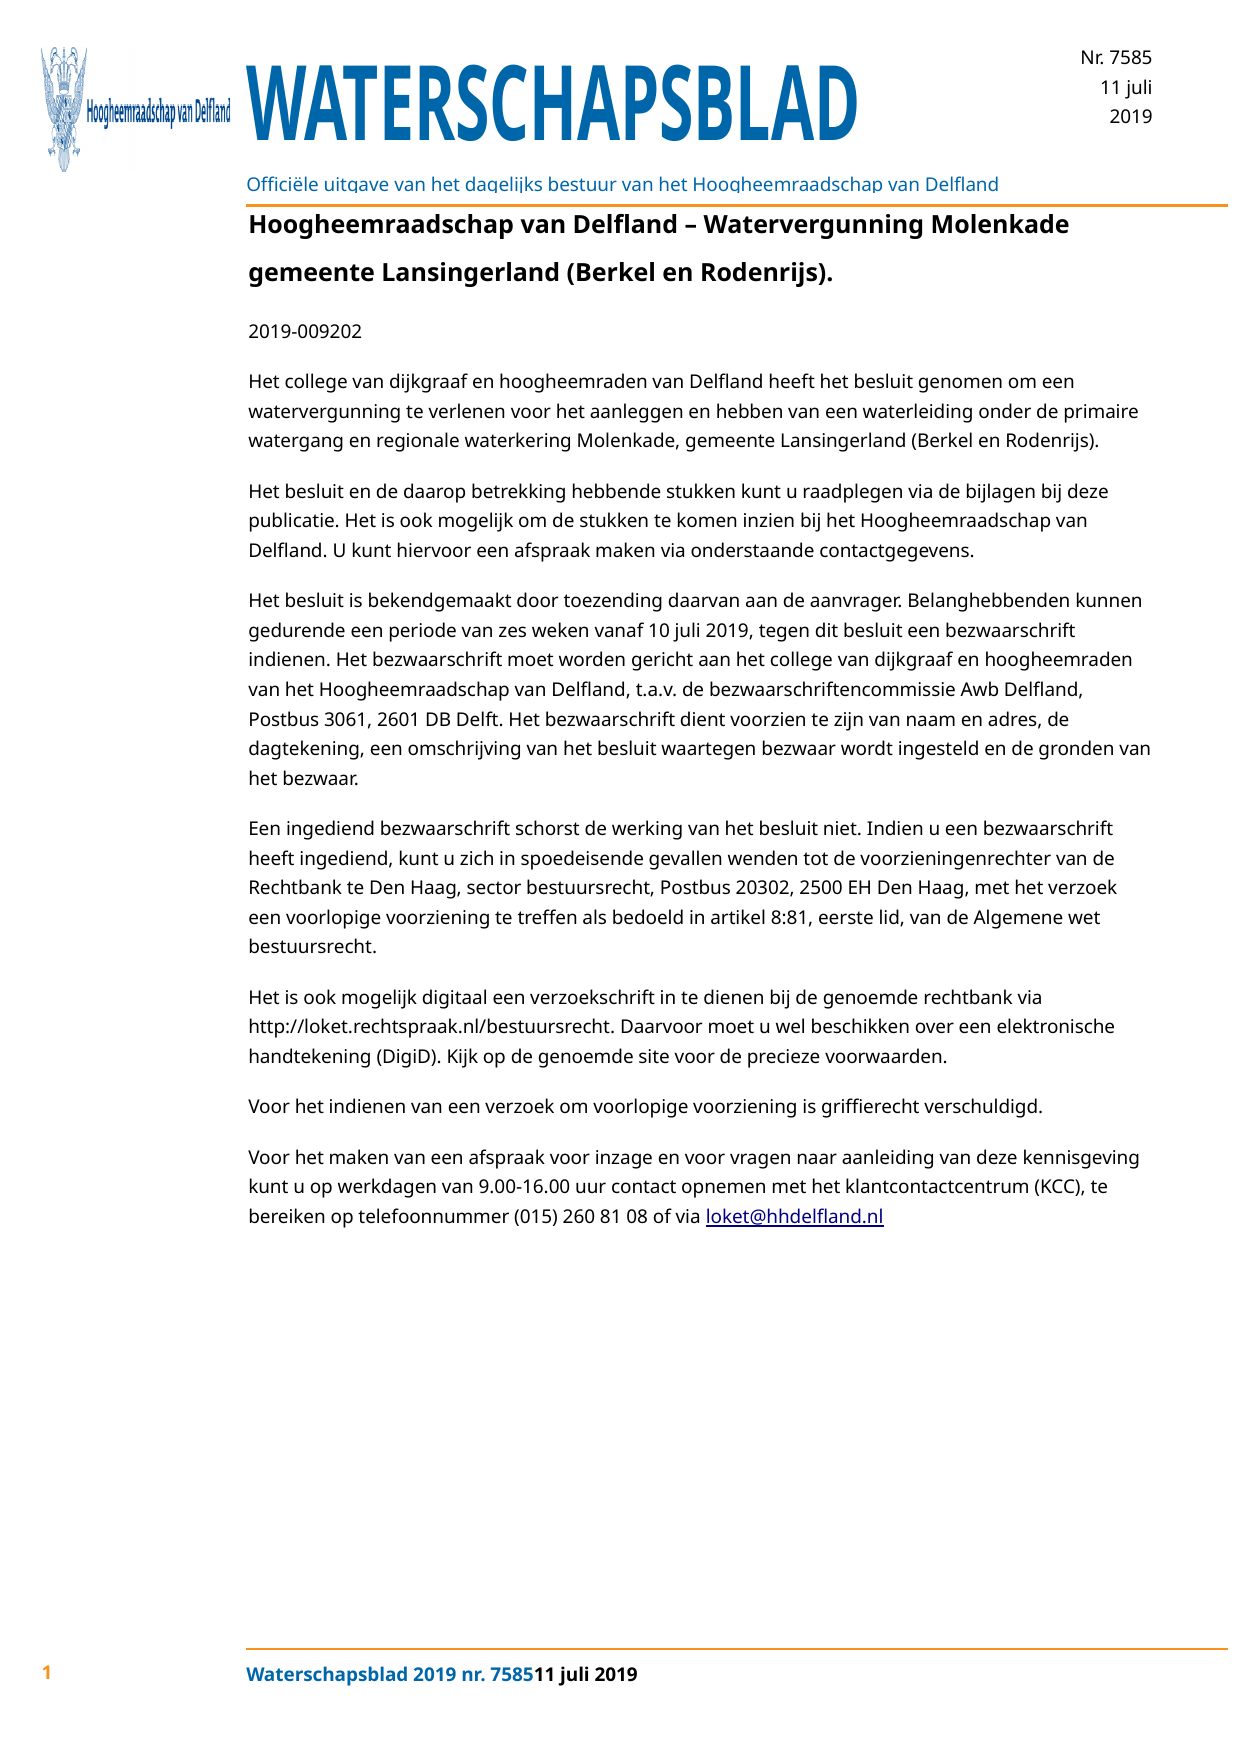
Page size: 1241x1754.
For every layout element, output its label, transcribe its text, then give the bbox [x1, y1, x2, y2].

picture [41, 47, 231, 172]
text Het college van dijkgraaf en hoogheemraden van Delfland heeft het besluit genomen om een watervergunning te verlenen voor het aanleggen en hebben van een waterleiding onder de primaire watergang en regionale waterkering Molenkade, gemeente Lansingerland (Berkel en Rodenrijs). [248, 368, 1152, 453]
text Voor het indienen van een verzoek om voorlopige voorziening is griffierecht verschuldigd. [248, 1094, 1152, 1119]
text Het besluit is bekendgemaakt door toezending daarvan aan de aanvrager. Belanghebbenden kunnen gedurende een periode van zes weken vanaf 10 juli 2019, tegen dit besluit een bezwaarschrift indienen. Het bezwaarschrift moet worden gericht aan het college van dijkgraaf en hoogheemraden van het Hoogheemraadschap van Delfland, t.a.v. de bezwaarschriftencommissie Awb Delfland, Postbus 3061, 2601 DB Delft. Het bezwaarschrift dient voorzien te zijn van naam en adres, de dagtekening, een omschrijving van het besluit waartegen bezwaar wordt ingesteld en de gronden van het bezwaar. [248, 587, 1152, 791]
text Voor het maken van een afspraak voor inzage en voor vragen naar aanleiding van deze kennisgeving kunt u op werkdagen van 9.00-16.00 uur contact opnemen met het klantcontactcentrum (KCC), te bereiken op telefoonnummer (015) 260 81 08 of via loket@hhdelfland.nl [248, 1144, 1152, 1229]
text Het besluit en de daarop betrekking hebbende stukken kunt u raadplegen via de bijlagen bij deze publicatie. Het is ook mogelijk om de stukken te komen inzien bij het Hoogheemraadschap van Delfland. U kunt hiervoor een afspraak maken via onderstaande contactgegevens. [248, 478, 1152, 563]
text Het is ook mogelijk digitaal een verzoekschrift in te dienen bij de genoemde rechtbank via http://loket.rechtspraak.nl/bestuursrecht. Daarvoor moet u wel beschikken over een elektronische handtekening (DigiD). Kijk op de genoemde site voor de precieze voorwaarden. [248, 984, 1152, 1069]
text Een ingediend bezwaarschrift schorst de werking van het besluit niet. Indien u een bezwaarschrift heeft ingediend, kunt u zich in spoedeisende gevallen wenden tot de voorzieningenrechter van de Rechtbank te Den Haag, sector bestuursrecht, Postbus 20302, 2500 EH Den Haag, met het verzoek een voorlopige voorziening te treffen als bedoeld in artikel 8:81, eerste lid, van de Algemene wet bestuursrecht. [248, 815, 1152, 959]
text 2019-009202 [248, 318, 1152, 344]
text Hoogheemraadschap van Delfland – Watervergunning Molenkade gemeente Lansingerland (Berkel en Rodenrijs). [248, 207, 1152, 288]
